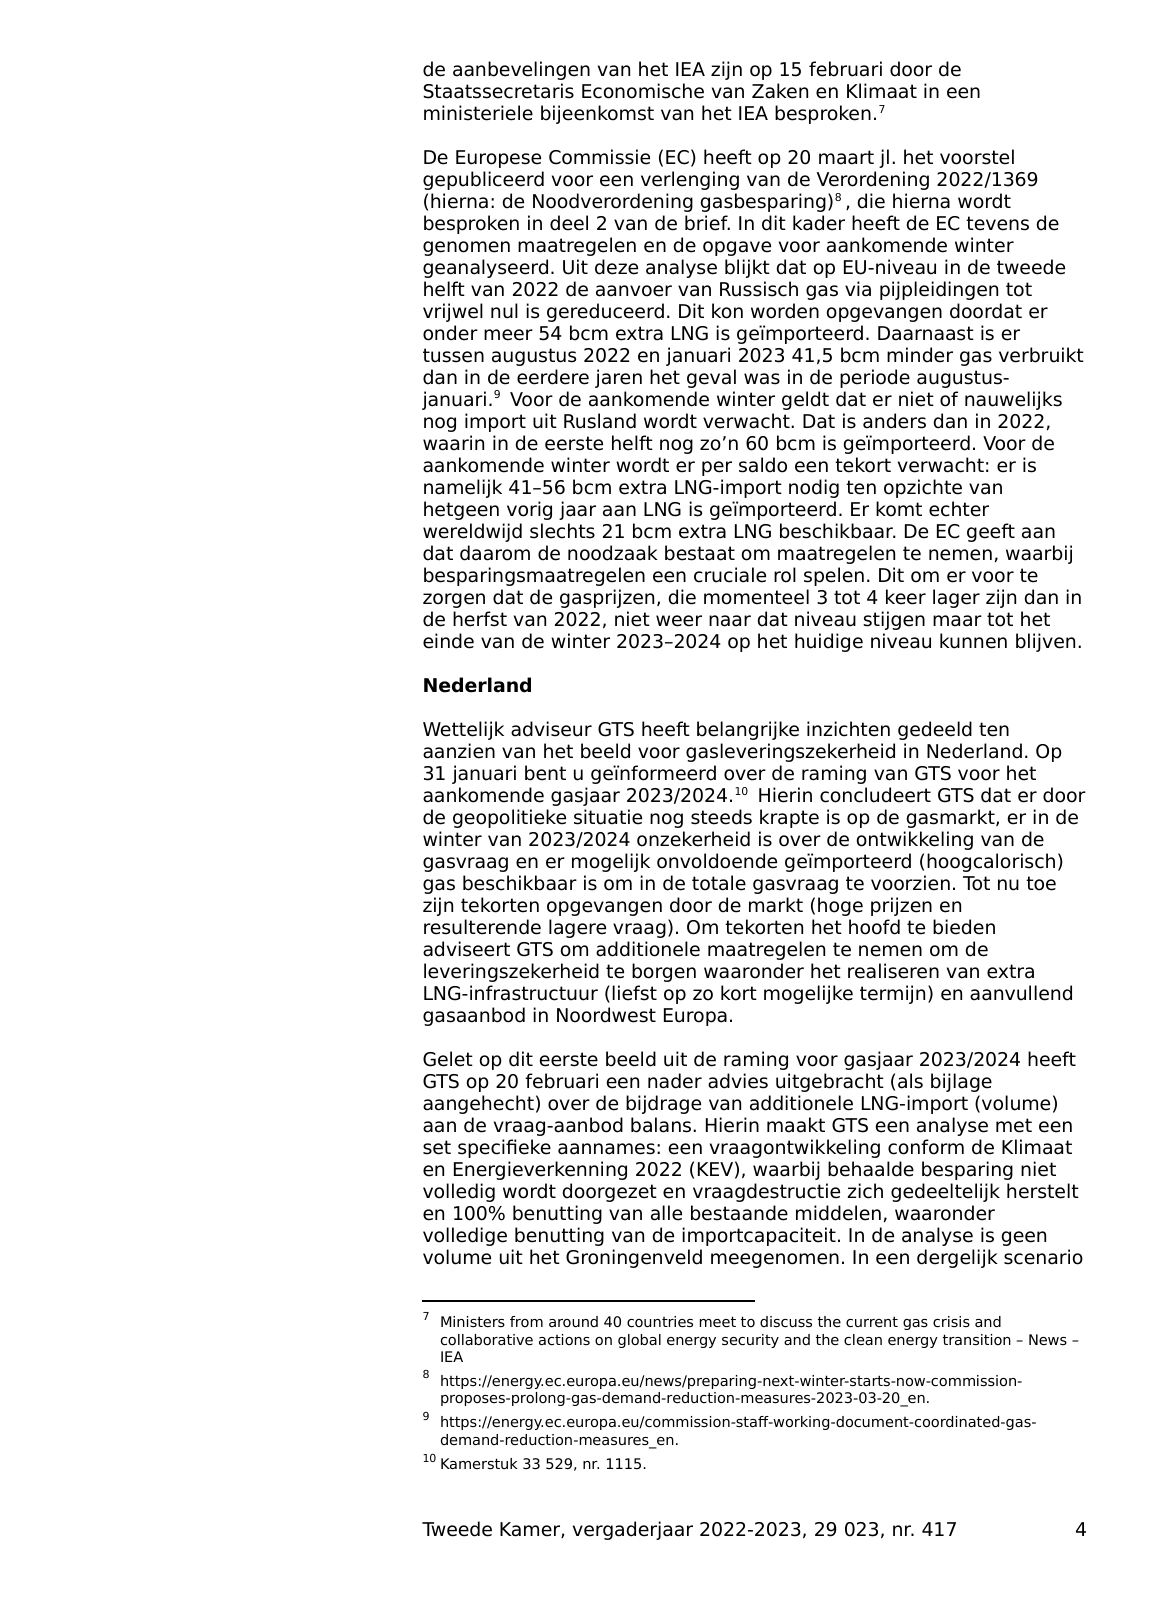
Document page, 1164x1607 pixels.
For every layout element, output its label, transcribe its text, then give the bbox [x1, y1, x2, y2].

text https://energy.ec.europa.eu/commission-staff-working-document-coordinated-gas-demand-reduction-measures_en. [422, 1410, 1087, 1449]
text Ministers from around 40 countries meet to discuss the current gas crisis and collaborative actions on global energy security and the clean energy transition – News – IEA [422, 1310, 1087, 1366]
subtitle Nederland [422, 675, 1087, 697]
text Wettelijk adviseur GTS heeft belangrijke inzichten gedeeld ten aanzien van het beeld voor gasleveringszekerheid in Nederland. Op 31 januari bent u geïnformeerd over de raming van GTS voor het aankomende gasjaar 2023/2024. Hierin concludeert GTS dat er door de geopolitieke situatie nog steeds krapte is op de gasmarkt, er in de winter van 2023/2024 onzekerheid is over de ontwikkeling van de gasvraag en er mogelijk onvoldoende geïmporteerd (hoogcalorisch) gas beschikbaar is om in de totale gasvraag te voorzien. Tot nu toe zijn tekorten opgevangen door de markt (hoge prijzen en resulterende lagere vraag). Om tekorten het hoofd te bieden adviseert GTS om additionele maatregelen te nemen om de leveringszekerheid te borgen waaronder het realiseren van extra LNG-infrastructuur (liefst op zo kort mogelijke termijn) en aanvullend gasaanbod in Noordwest Europa. [422, 719, 1087, 1027]
text Gelet op dit eerste beeld uit de raming voor gasjaar 2023/2024 heeft GTS op 20 februari een nader advies uitgebracht (als bijlage aangehecht) over de bijdrage van additionele LNG-import (volume) aan de vraag-aanbod balans. Hierin maakt GTS een analyse met een set specifieke aannames: een vraagontwikkeling conform de Klimaat en Energieverkenning 2022 (KEV), waarbij behaalde besparing niet volledig wordt doorgezet en vraagdestructie zich gedeeltelijk herstelt en 100% benutting van alle bestaande middelen, waaronder volledige benutting van de importcapaciteit. In de analyse is geen volume uit het Groningenveld meegenomen. In een dergelijk scenario [422, 1049, 1087, 1269]
text https://energy.ec.europa.eu/news/preparing-next-winter-starts-now-commission-proposes-prolong-gas-demand-reduction-measures-2023-03-20_en. [422, 1368, 1087, 1407]
text Kamerstuk 33 529, nr. 1115. [422, 1452, 1087, 1474]
text De Europese Commissie (EC) heeft op 20 maart jl. het voorstel gepubliceerd voor een verlenging van de Verordening 2022/1369 (hierna: de Noodverordening gasbesparing), die hierna wordt besproken in deel 2 van de brief. In dit kader heeft de EC tevens de genomen maatregelen en de opgave voor aankomende winter geanalyseerd. Uit deze analyse blijkt dat op EU-niveau in de tweede helft van 2022 de aanvoer van Russisch gas via pijpleidingen tot vrijwel nul is gereduceerd. Dit kon worden opgevangen doordat er onder meer 54 bcm extra LNG is geïmporteerd. Daarnaast is er tussen augustus 2022 en januari 2023 41,5 bcm minder gas verbruikt dan in de eerdere jaren het geval was in de periode augustus-januari. Voor de aankomende winter geldt dat er niet of nauwelijks nog import uit Rusland wordt verwacht. Dat is anders dan in 2022, waarin in de eerste helft nog zo’n 60 bcm is geïmporteerd. Voor de aankomende winter wordt er per saldo een tekort verwacht: er is namelijk 41–56 bcm extra LNG-import nodig ten opzichte van hetgeen vorig jaar aan LNG is geïmporteerd. Er komt echter wereldwijd slechts 21 bcm extra LNG beschikbaar. De EC geeft aan dat daarom de noodzaak bestaat om maatregelen te nemen, waarbij besparingsmaatregelen een cruciale rol spelen. Dit om er voor te zorgen dat de gasprijzen, die momenteel 3 tot 4 keer lager zijn dan in de herfst van 2022, niet weer naar dat niveau stijgen maar tot het einde van de winter 2023–2024 op het huidige niveau kunnen blijven. [422, 147, 1087, 653]
text de aanbevelingen van het IEA zijn op 15 februari door de Staatssecretaris Economische van Zaken en Klimaat in een ministeriele bijeenkomst van het IEA besproken. [422, 59, 1087, 125]
